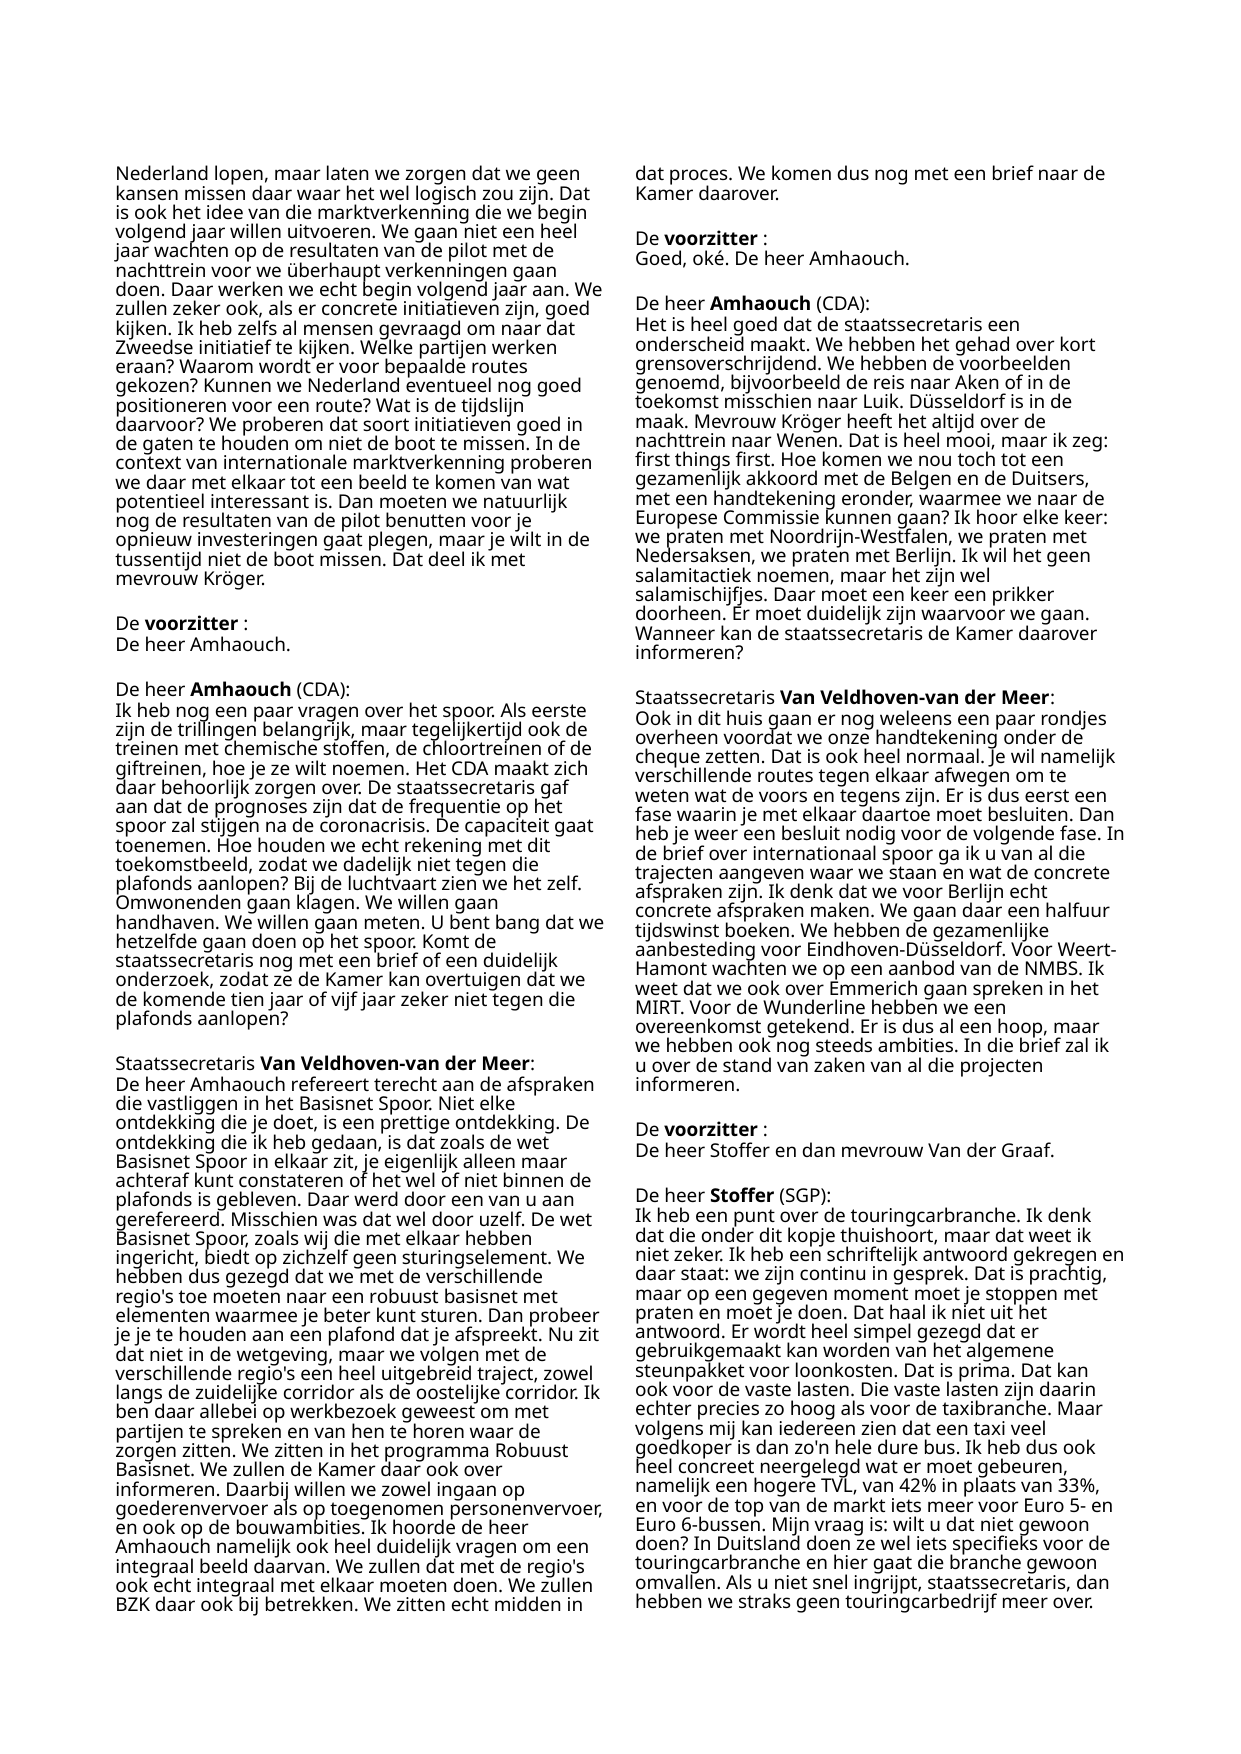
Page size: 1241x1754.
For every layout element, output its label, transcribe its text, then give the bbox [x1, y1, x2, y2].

text De heer Amhaouch refereert terecht aan de afspraken die vastliggen in het Basisnet Spoor. Niet elke ontdekking die je doet, is een prettige ontdekking. De ontdekking die ik heb gedaan, is dat zoals de wet Basisnet Spoor in elkaar zit, je eigenlijk alleen maar achteraf kunt constateren of het wel of niet binnen de plafonds is gebleven. Daar werd door een van u aan gerefereerd. Misschien was dat wel door uzelf. De wet Basisnet Spoor, zoals wij die met elkaar hebben ingericht, biedt op zichzelf geen sturingselement. We hebben dus gezegd dat we met de verschillende regio's toe moeten naar een robuust basisnet met elementen waarmee je beter kunt sturen. Dan probeer je je te houden aan een plafond dat je afspreekt. Nu zit dat niet in de wetgeving, maar we volgen met de verschillende regio's een heel uitgebreid traject, zowel langs de zuidelijke corridor als de oostelijke corridor. Ik ben daar allebei op werkbezoek geweest om met partijen te spreken en van hen te horen waar de zorgen zitten. We zitten in het programma Robuust Basisnet. We zullen de Kamer daar ook over informeren. Daarbij willen we zowel ingaan op goederenvervoer als op toegenomen personenvervoer, en ook op de bouwambities. Ik hoorde de heer Amhaouch namelijk ook heel duidelijk vragen om een integraal beeld daarvan. We zullen dat met de regio's ook echt integraal met elkaar moeten doen. We zullen BZK daar ook bij betrekken. We zitten echt midden in [115, 1076, 605, 1615]
text Ik heb een punt over de touringcarbranche. Ik denk dat die onder dit kopje thuishoort, maar dat weet ik niet zeker. Ik heb een schriftelijk antwoord gekregen en daar staat: we zijn continu in gesprek. Dat is prachtig, maar op een gegeven moment moet je stoppen met praten en moet je doen. Dat haal ik niet uit het antwoord. Er wordt heel simpel gezegd dat er gebruikgemaakt kan worden van het algemene steunpakket voor loonkosten. Dat is prima. Dat kan ook voor de vaste lasten. Die vaste lasten zijn daarin echter precies zo hoog als voor de taxibranche. Maar volgens mij kan iedereen zien dat een taxi veel goedkoper is dan zo'n hele dure bus. Ik heb dus ook heel concreet neergelegd wat er moet gebeuren, namelijk een hogere TVL, van 42% in plaats van 33%, en voor de top van de markt iets meer voor Euro 5- en Euro 6-bussen. Mijn vraag is: wilt u dat niet gewoon doen? In Duitsland doen ze wel iets specifieks voor de touringcarbranche en hier gaat die branche gewoon omvallen. Als u niet snel ingrijpt, staatssecretaris, dan hebben we straks geen touringcarbedrijf meer over. [635, 1207, 1125, 1612]
text De heer Stoffer en dan mevrouw Van der Graaf. [635, 1142, 1125, 1161]
text De voorzitter : [115, 610, 605, 636]
text De voorzitter : [635, 1116, 1125, 1142]
text De heer Amhaouch (CDA): [635, 291, 1125, 316]
text De heer Amhaouch (CDA): [115, 676, 605, 702]
text Ook in dit huis gaan er nog weleens een paar rondjes overheen voordat we onze handtekening onder de cheque zetten. Dat is ook heel normaal. Je wil namelijk verschillende routes tegen elkaar afwegen om te weten wat de voors en tegens zijn. Er is dus eerst een fase waarin je met elkaar daartoe moet besluiten. Dan heb je weer een besluit nodig voor de volgende fase. In de brief over internationaal spoor ga ik u van al die trajecten aangeven waar we staan en wat de concrete afspraken zijn. Ik denk dat we voor Berlijn echt concrete afspraken maken. We gaan daar een halfuur tijdswinst boeken. We hebben de gezamenlijke aanbesteding voor Eindhoven-Düsseldorf. Voor Weert-Hamont wachten we op een aanbod van de NMBS. Ik weet dat we ook over Emmerich gaan spreken in het MIRT. Voor de Wunderline hebben we een overeenkomst getekend. Er is dus al een hoop, maar we hebben ook nog steeds ambities. In die brief zal ik u over de stand van zaken van al die projecten informeren. [635, 710, 1125, 1095]
text Het is heel goed dat de staatssecretaris een onderscheid maakt. We hebben het gehad over kort grensoverschrijdend. We hebben de voorbeelden genoemd, bijvoorbeeld de reis naar Aken of in de toekomst misschien naar Luik. Düsseldorf is in de maak. Mevrouw Kröger heeft het altijd over de nachttrein naar Wenen. Dat is heel mooi, maar ik zeg: first things first. Hoe komen we nou toch tot een gezamenlijk akkoord met de Belgen en de Duitsers, met een handtekening eronder, waarmee we naar de Europese Commissie kunnen gaan? Ik hoor elke keer: we praten met Noordrijn-Westfalen, we praten met Nedersaksen, we praten met Berlijn. Ik wil het geen salamitactiek noemen, maar het zijn wel salamischijfjes. Daar moet een keer een prikker doorheen. Er moet duidelijk zijn waarvoor we gaan. Wanneer kan de staatssecretaris de Kamer daarover informeren? [635, 316, 1125, 663]
text Ik heb nog een paar vragen over het spoor. Als eerste zijn de trillingen belangrijk, maar tegelijkertijd ook de treinen met chemische stoffen, de chloortreinen of de giftreinen, hoe je ze wilt noemen. Het CDA maakt zich daar behoorlijk zorgen over. De staatssecretaris gaf aan dat de prognoses zijn dat de frequentie op het spoor zal stijgen na de coronacrisis. De capaciteit gaat toenemen. Hoe houden we echt rekening met dit toekomstbeeld, zodat we dadelijk niet tegen die plafonds aanlopen? Bij de luchtvaart zien we het zelf. Omwonenden gaan klagen. We willen gaan handhaven. We willen gaan meten. U bent bang dat we hetzelfde gaan doen op het spoor. Komt de staatssecretaris nog met een brief of een duidelijk onderzoek, zodat ze de Kamer kan overtuigen dat we de komende tien jaar of vijf jaar zeker niet tegen die plafonds aanlopen? [115, 702, 605, 1029]
text De heer Stoffer (SGP): [635, 1182, 1125, 1207]
text De voorzitter : [635, 225, 1125, 250]
text dat proces. We komen dus nog met een brief naar de Kamer daarover. [635, 165, 1125, 204]
text Staatssecretaris Van Veldhoven-van der Meer: [635, 684, 1125, 710]
text Goed, oké. De heer Amhaouch. [635, 250, 1125, 270]
text Staatssecretaris Van Veldhoven-van der Meer: [115, 1050, 605, 1076]
text Nederland lopen, maar laten we zorgen dat we geen kansen missen daar waar het wel logisch zou zijn. Dat is ook het idee van die marktverkenning die we begin volgend jaar willen uitvoeren. We gaan niet een heel jaar wachten op de resultaten van de pilot met de nachttrein voor we überhaupt verkenningen gaan doen. Daar werken we echt begin volgend jaar aan. We zullen zeker ook, als er concrete initiatieven zijn, goed kijken. Ik heb zelfs al mensen gevraagd om naar dat Zweedse initiatief te kijken. Welke partijen werken eraan? Waarom wordt er voor bepaalde routes gekozen? Kunnen we Nederland eventueel nog goed positioneren voor een route? Wat is de tijdslijn daarvoor? We proberen dat soort initiatieven goed in de gaten te houden om niet de boot te missen. In de context van internationale marktverkenning proberen we daar met elkaar tot een beeld te komen van wat potentieel interessant is. Dan moeten we natuurlijk nog de resultaten van de pilot benutten voor je opnieuw investeringen gaat plegen, maar je wilt in de tussentijd niet de boot missen. Dat deel ik met mevrouw Kröger. [115, 165, 605, 589]
text De heer Amhaouch. [115, 636, 605, 655]
